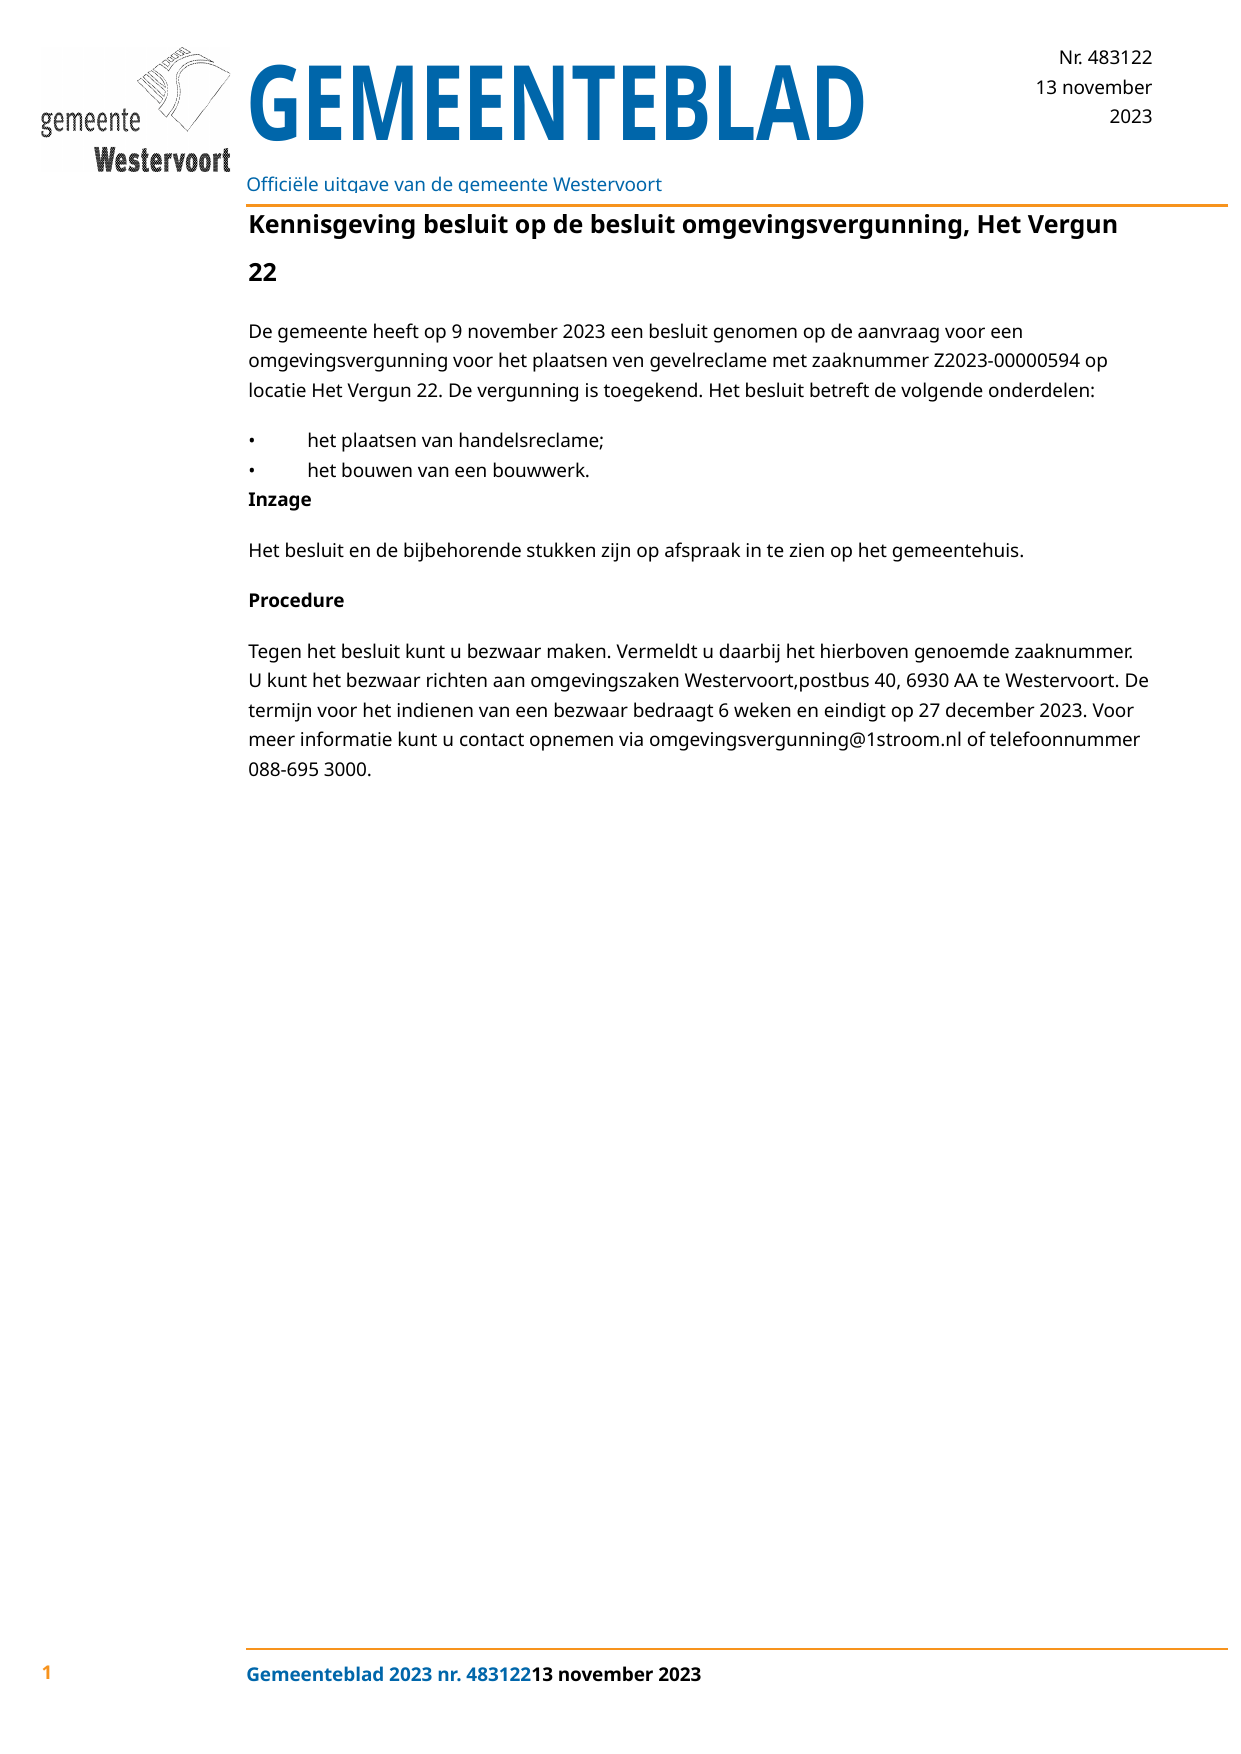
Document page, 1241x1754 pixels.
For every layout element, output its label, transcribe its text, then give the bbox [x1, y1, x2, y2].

list het plaatsen van handelsreclame; [248, 427, 1152, 453]
text Het besluit en de bijbehorende stukken zijn op afspraak in te zien op het gemeentehuis. [248, 537, 1152, 563]
list het bouwen van een bouwwerk. [248, 457, 1152, 483]
text Tegen het besluit kunt u bezwaar maken. Vermeldt u daarbij het hierboven genoemde zaaknummer. U kunt het bezwaar richten aan omgevingszaken Westervoort,postbus 40, 6930 AA te Westervoort. De termijn voor het indienen van een bezwaar bedraagt 6 weken en eindigt op 27 december 2023. Voor meer informatie kunt u contact opnemen via omgevingsvergunning@1stroom.nl of telefoonnummer 088-695 3000. [248, 638, 1152, 782]
text De gemeente heeft op 9 november 2023 een besluit genomen op de aanvraag voor een omgevingsvergunning voor het plaatsen ven gevelreclame met zaaknummer Z2023-00000594 op locatie Het Vergun 22. De vergunning is toegekend. Het besluit betreft de volgende onderdelen: [248, 318, 1152, 403]
picture [41, 47, 231, 172]
text Inzage [248, 487, 1152, 512]
text Procedure [248, 587, 1152, 613]
text Kennisgeving besluit op de besluit omgevingsvergunning, Het Vergun 22 [248, 207, 1152, 288]
